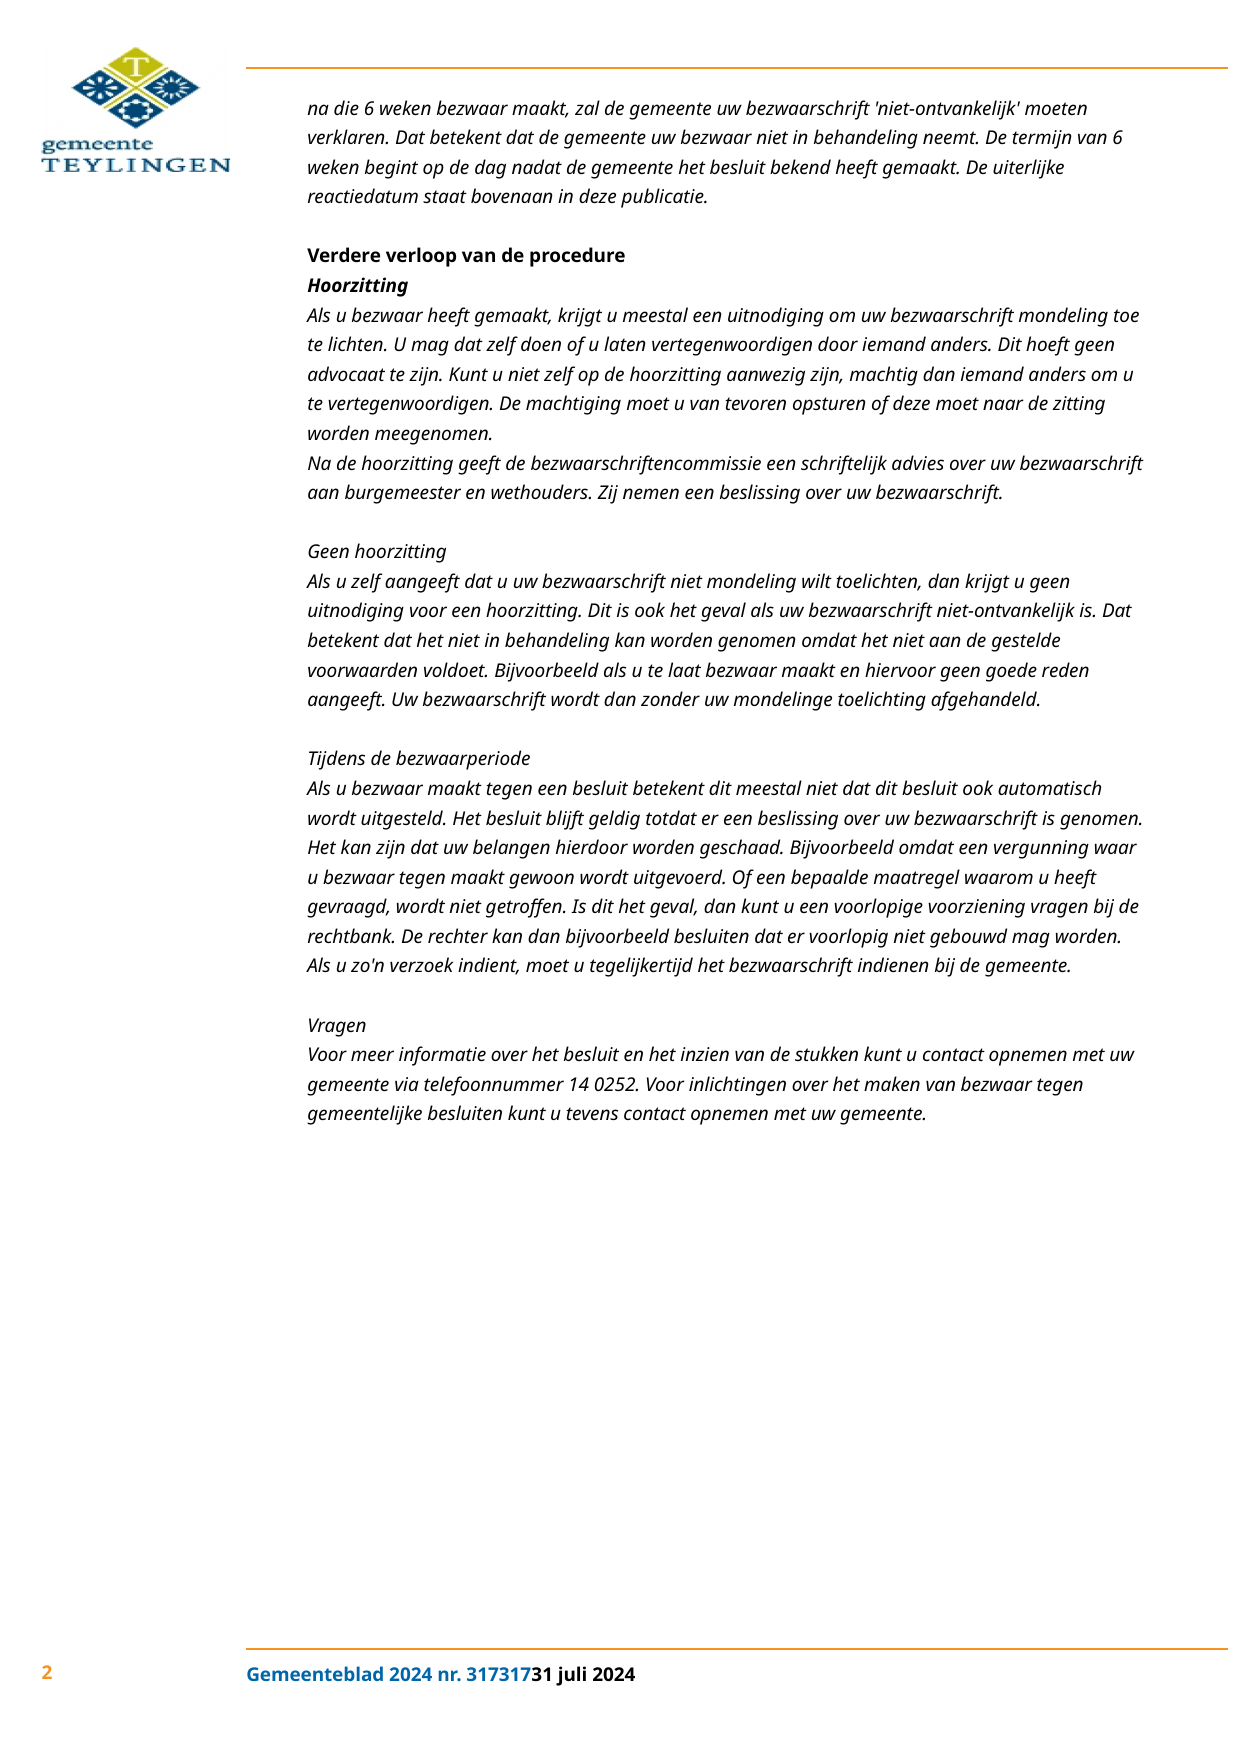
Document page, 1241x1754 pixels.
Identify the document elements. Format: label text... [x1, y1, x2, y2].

picture [41, 47, 231, 172]
list Vragen [248, 1012, 1152, 1038]
list Na de hoorzitting geeft de bezwaarschriftencommissie een schriftelijk advies over uw bezwaarschrift aan burgemeester en wethouders. Zij nemen een beslissing over uw bezwaarschrift. [248, 450, 1152, 505]
list Voor meer informatie over het besluit en het inzien van de stukken kunt u contact opnemen met uw gemeente via telefoonnummer 14 0252. Voor inlichtingen over het maken van bezwaar tegen gemeentelijke besluiten kunt u tevens contact opnemen met uw gemeente. [248, 1041, 1152, 1126]
list Tijdens de bezwaarperiode [248, 746, 1152, 771]
list Hoorzitting [248, 272, 1152, 298]
list Als u bezwaar maakt tegen een besluit betekent dit meestal niet dat dit besluit ook automatisch wordt uitgesteld. Het besluit blijft geldig totdat er een beslissing over uw bezwaarschrift is genomen. Het kan zijn dat uw belangen hierdoor worden geschaad. Bijvoorbeeld omdat een vergunning waar u bezwaar tegen maakt gewoon wordt uitgevoerd. Of een bepaalde maatregel waarom u heeft gevraagd, wordt niet getroffen. Is dit het geval, dan kunt u een voorlopige voorziening vragen bij de rechtbank. De rechter kan dan bijvoorbeeld besluiten dat er voorlopig niet gebouwd mag worden. Als u zo'n verzoek indient, moet u tegelijkertijd het bezwaarschrift indienen bij de gemeente. [248, 775, 1152, 978]
list Geen hoorzitting [248, 538, 1152, 564]
list Als u zelf aangeeft dat u uw bezwaarschrift niet mondeling wilt toelichten, dan krijgt u geen uitnodiging voor een hoorzitting. Dit is ook het geval als uw bezwaarschrift niet-ontvankelijk is. Dat betekent dat het niet in behandeling kan worden genomen omdat het niet aan de gestelde voorwaarden voldoet. Bijvoorbeeld als u te laat bezwaar maakt en hiervoor geen goede reden aangeeft. Uw bezwaarschrift wordt dan zonder uw mondelinge toelichting afgehandeld. [248, 568, 1152, 712]
list Als u bezwaar heeft gemaakt, krijgt u meestal een uitnodiging om uw bezwaarschrift mondeling toe te lichten. U mag dat zelf doen of u laten vertegenwoordigen door iemand anders. Dit hoeft geen advocaat te zijn. Kunt u niet zelf op de hoorzitting aanwezig zijn, machtig dan iemand anders om u te vertegenwoordigen. De machtiging moet u van tevoren opsturen of deze moet naar de zitting worden meegenomen. [248, 302, 1152, 446]
list na die 6 weken bezwaar maakt, zal de gemeente uw bezwaarschrift 'niet-ontvankelijk' moeten verklaren. Dat betekent dat de gemeente uw bezwaar niet in behandeling neemt. De termijn van 6 weken begint op de dag nadat de gemeente het besluit bekend heeft gemaakt. De uiterlijke reactiedatum staat bovenaan in deze publicatie. [248, 95, 1152, 209]
list Verdere verloop van de procedure [248, 243, 1152, 268]
